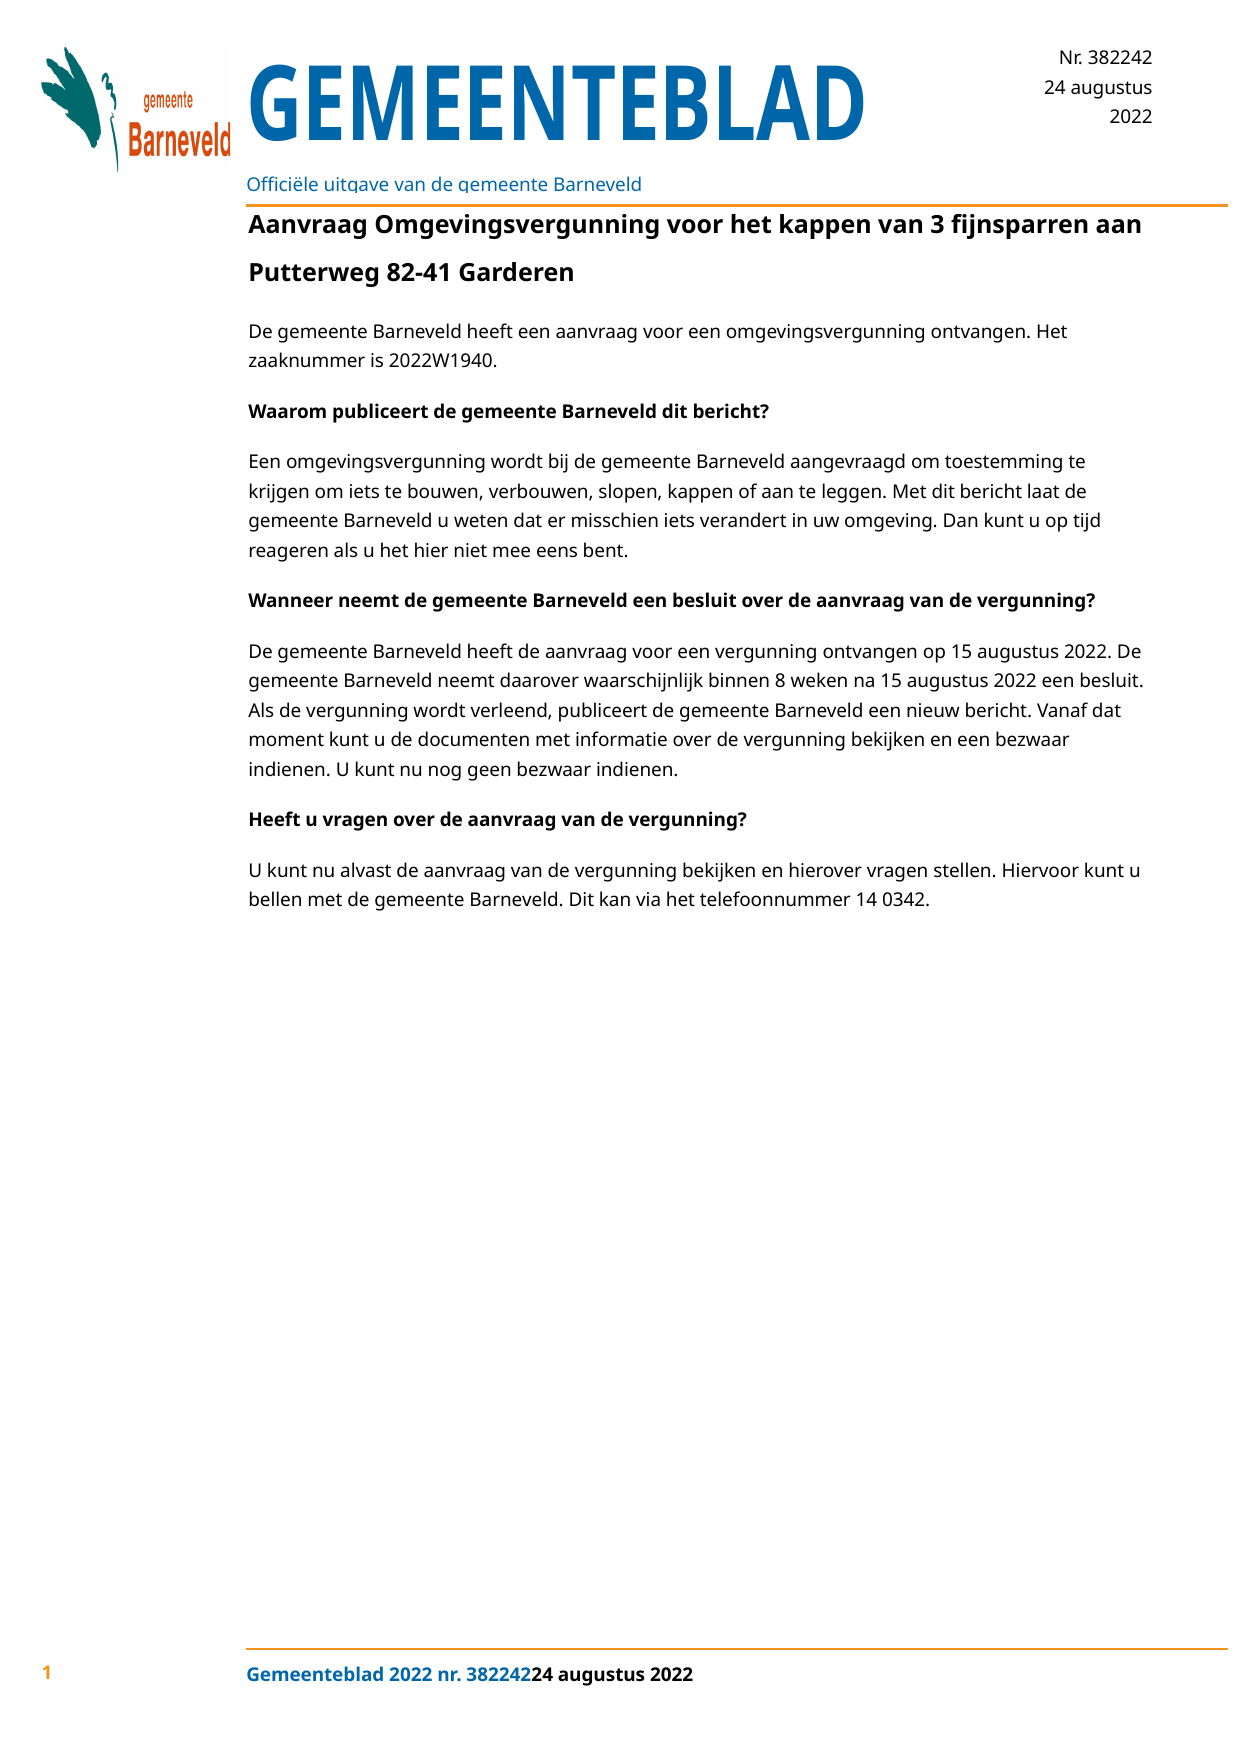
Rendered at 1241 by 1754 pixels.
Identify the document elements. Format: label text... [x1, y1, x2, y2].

text Aanvraag Omgevingsvergunning voor het kappen van 3 fijnsparren aan Putterweg 82-41 Garderen [248, 207, 1152, 288]
picture [41, 47, 231, 172]
text Een omgevingsvergunning wordt bij de gemeente Barneveld aangevraagd om toestemming te krijgen om iets te bouwen, verbouwen, slopen, kappen of aan te leggen. Met dit bericht laat de gemeente Barneveld u weten dat er misschien iets verandert in uw omgeving. Dan kunt u op tijd reageren als u het hier niet mee eens bent. [248, 448, 1152, 563]
text De gemeente Barneveld heeft een aanvraag voor een omgevingsvergunning ontvangen. Het zaaknummer is 2022W1940. [248, 318, 1152, 373]
text Heeft u vragen over de aanvraag van de vergunning? [248, 807, 1152, 832]
text Wanneer neemt de gemeente Barneveld een besluit over de aanvraag van de vergunning? [248, 587, 1152, 613]
text De gemeente Barneveld heeft de aanvraag voor een vergunning ontvangen op 15 augustus 2022. De gemeente Barneveld neemt daarover waarschijnlijk binnen 8 weken na 15 augustus 2022 een besluit. Als de vergunning wordt verleend, publiceert de gemeente Barneveld een nieuw bericht. Vanaf dat moment kunt u de documenten met informatie over de vergunning bekijken en een bezwaar indienen. U kunt nu nog geen bezwaar indienen. [248, 638, 1152, 782]
text U kunt nu alvast de aanvraag van de vergunning bekijken en hierover vragen stellen. Hiervoor kunt u bellen met de gemeente Barneveld. Dit kan via het telefoonnummer 14 0342. [248, 857, 1152, 912]
text Waarom publiceert de gemeente Barneveld dit bericht? [248, 398, 1152, 424]
